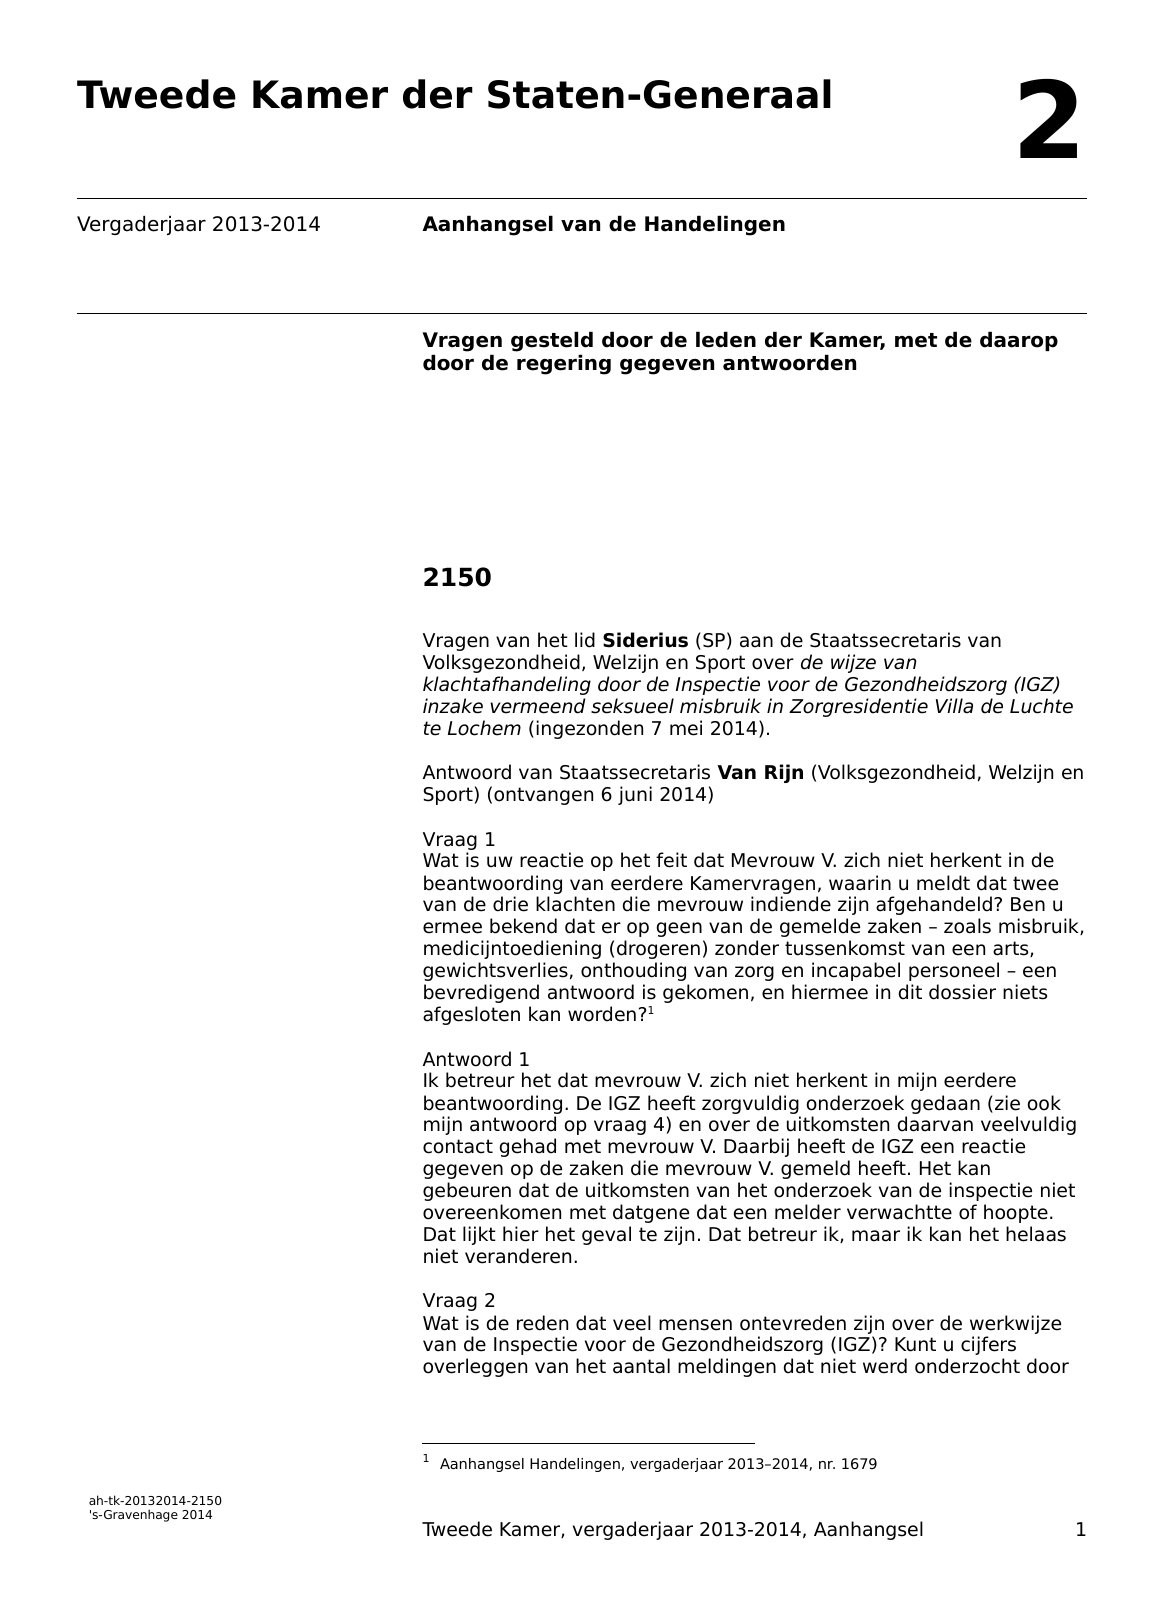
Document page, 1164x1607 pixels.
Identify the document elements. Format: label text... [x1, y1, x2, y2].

text Ik betreur het dat mevrouw V. zich niet herkent in mijn eerdere beantwoording. De IGZ heeft zorgvuldig onderzoek gedaan (zie ook mijn antwoord op vraag 4) en over de uitkomsten daarvan veelvuldig contact gehad met mevrouw V. Daarbij heeft de IGZ een reactie gegeven op de zaken die mevrouw V. gemeld heeft. Het kan gebeuren dat de uitkomsten van het onderzoek van de inspectie niet overeenkomen met datgene dat een melder verwachtte of hoopte. Dat lijkt hier het geval te zijn. Dat betreur ik, maar ik kan het helaas niet veranderen. [422, 1070, 1087, 1268]
text Vragen van het lid Siderius (SP) aan de Staatssecretaris van Volksgezondheid, Welzijn en Sport over de wijze van klachtafhandeling door de Inspectie voor de Gezondheidszorg (IGZ) inzake vermeend seksueel misbruik in Zorgresidentie Villa de Luchte te Lochem (ingezonden 7 mei 2014). [422, 630, 1087, 740]
text Wat is de reden dat veel mensen ontevreden zijn over de werkwijze van de Inspectie voor de Gezondheidszorg (IGZ)? Kunt u cijfers overleggen van het aantal meldingen dat niet werd onderzocht door [422, 1312, 1087, 1378]
table_cell Vragen gesteld door de leden der Kamer, met de daarop door de regering gegeven antwoorden [422, 314, 1087, 375]
table_header Tweede Kamer der Staten-Generaal [77, 59, 886, 198]
text Antwoord van Staatssecretaris Van Rijn (Volksgezondheid, Welzijn en Sport) (ontvangen 6 juni 2014) [422, 762, 1087, 806]
text Wat is uw reactie op het feit dat Mevrouw V. zich niet herkent in de beantwoording van eerdere Kamervragen, waarin u meldt dat twee van de drie klachten die mevrouw indiende zijn afgehandeld? Ben u ermee bekend dat er op geen van de gemelde zaken – zoals misbruik, medicijntoediening (drogeren) zonder tussenkomst van een arts, gewichtsverlies, onthouding van zorg en incapabel personeel – een bevredigend antwoord is gekomen, en hiermee in dit dossier niets afgesloten kan worden? [422, 850, 1087, 1026]
text Aanhangsel Handelingen, vergaderjaar 2013–2014, nr. 1679 [422, 1452, 1087, 1474]
table_header 2 [886, 59, 1087, 198]
text Vraag 2 [422, 1290, 1087, 1312]
text Antwoord 1 [422, 1048, 1087, 1070]
table_cell Aanhangsel van de Handelingen [422, 199, 1087, 313]
text Vraag 1 [422, 828, 1087, 850]
table_cell [77, 314, 422, 375]
text ah-tk-20132014-2150 [88, 1494, 323, 1508]
text 's-Gravenhage 2014 [88, 1508, 323, 1522]
text 2150 [422, 563, 1087, 592]
table_cell Vergaderjaar 2013-2014 [77, 199, 422, 313]
